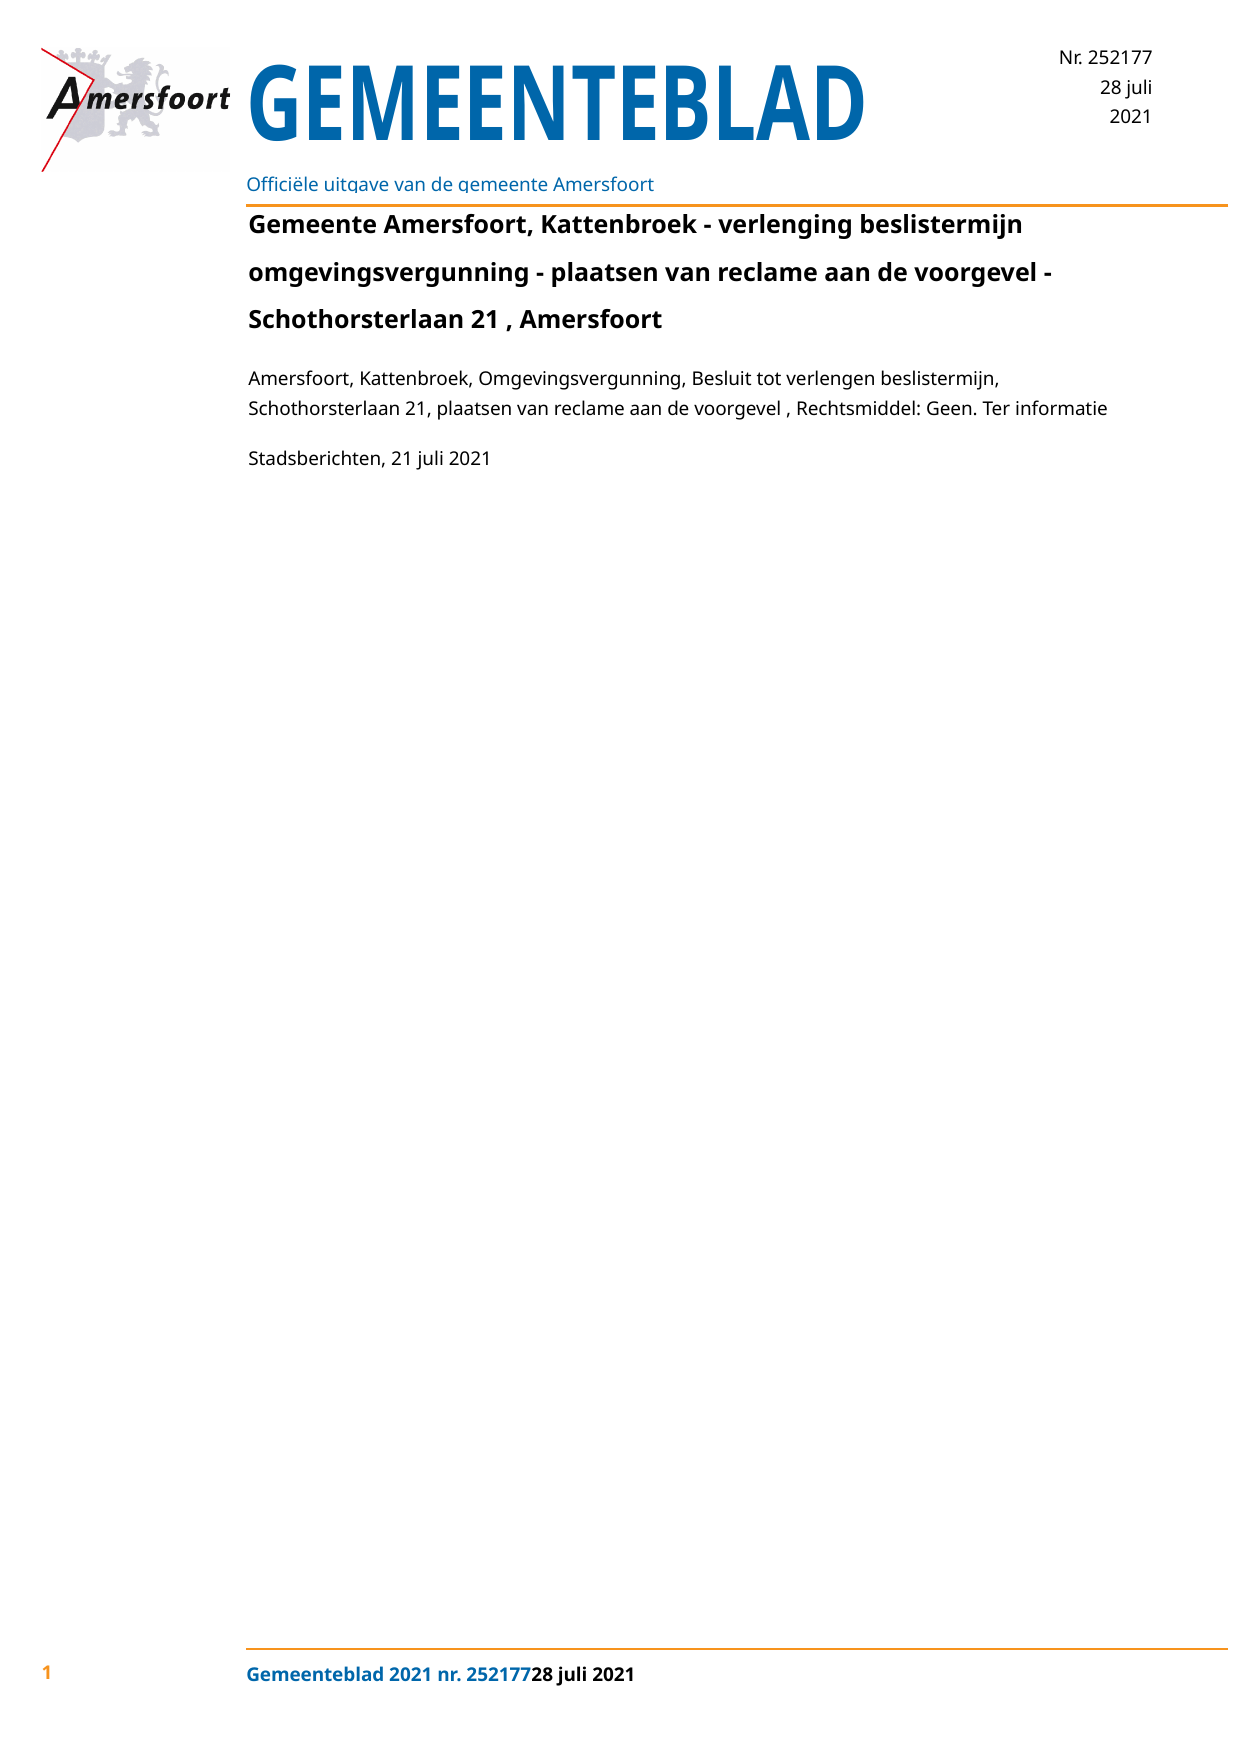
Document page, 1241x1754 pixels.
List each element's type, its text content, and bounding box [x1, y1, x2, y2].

picture [41, 47, 231, 172]
text Gemeente Amersfoort, Kattenbroek - verlenging beslistermijn omgevingsvergunning - plaatsen van reclame aan de voorgevel - Schothorsterlaan 21 , Amersfoort [248, 207, 1152, 336]
text Stadsberichten, 21 juli 2021 [248, 446, 1152, 471]
text Amersfoort, Kattenbroek, Omgevingsvergunning, Besluit tot verlengen beslistermijn, Schothorsterlaan 21, plaatsen van reclame aan de voorgevel , Rechtsmiddel: Geen. Ter informatie [248, 366, 1152, 421]
